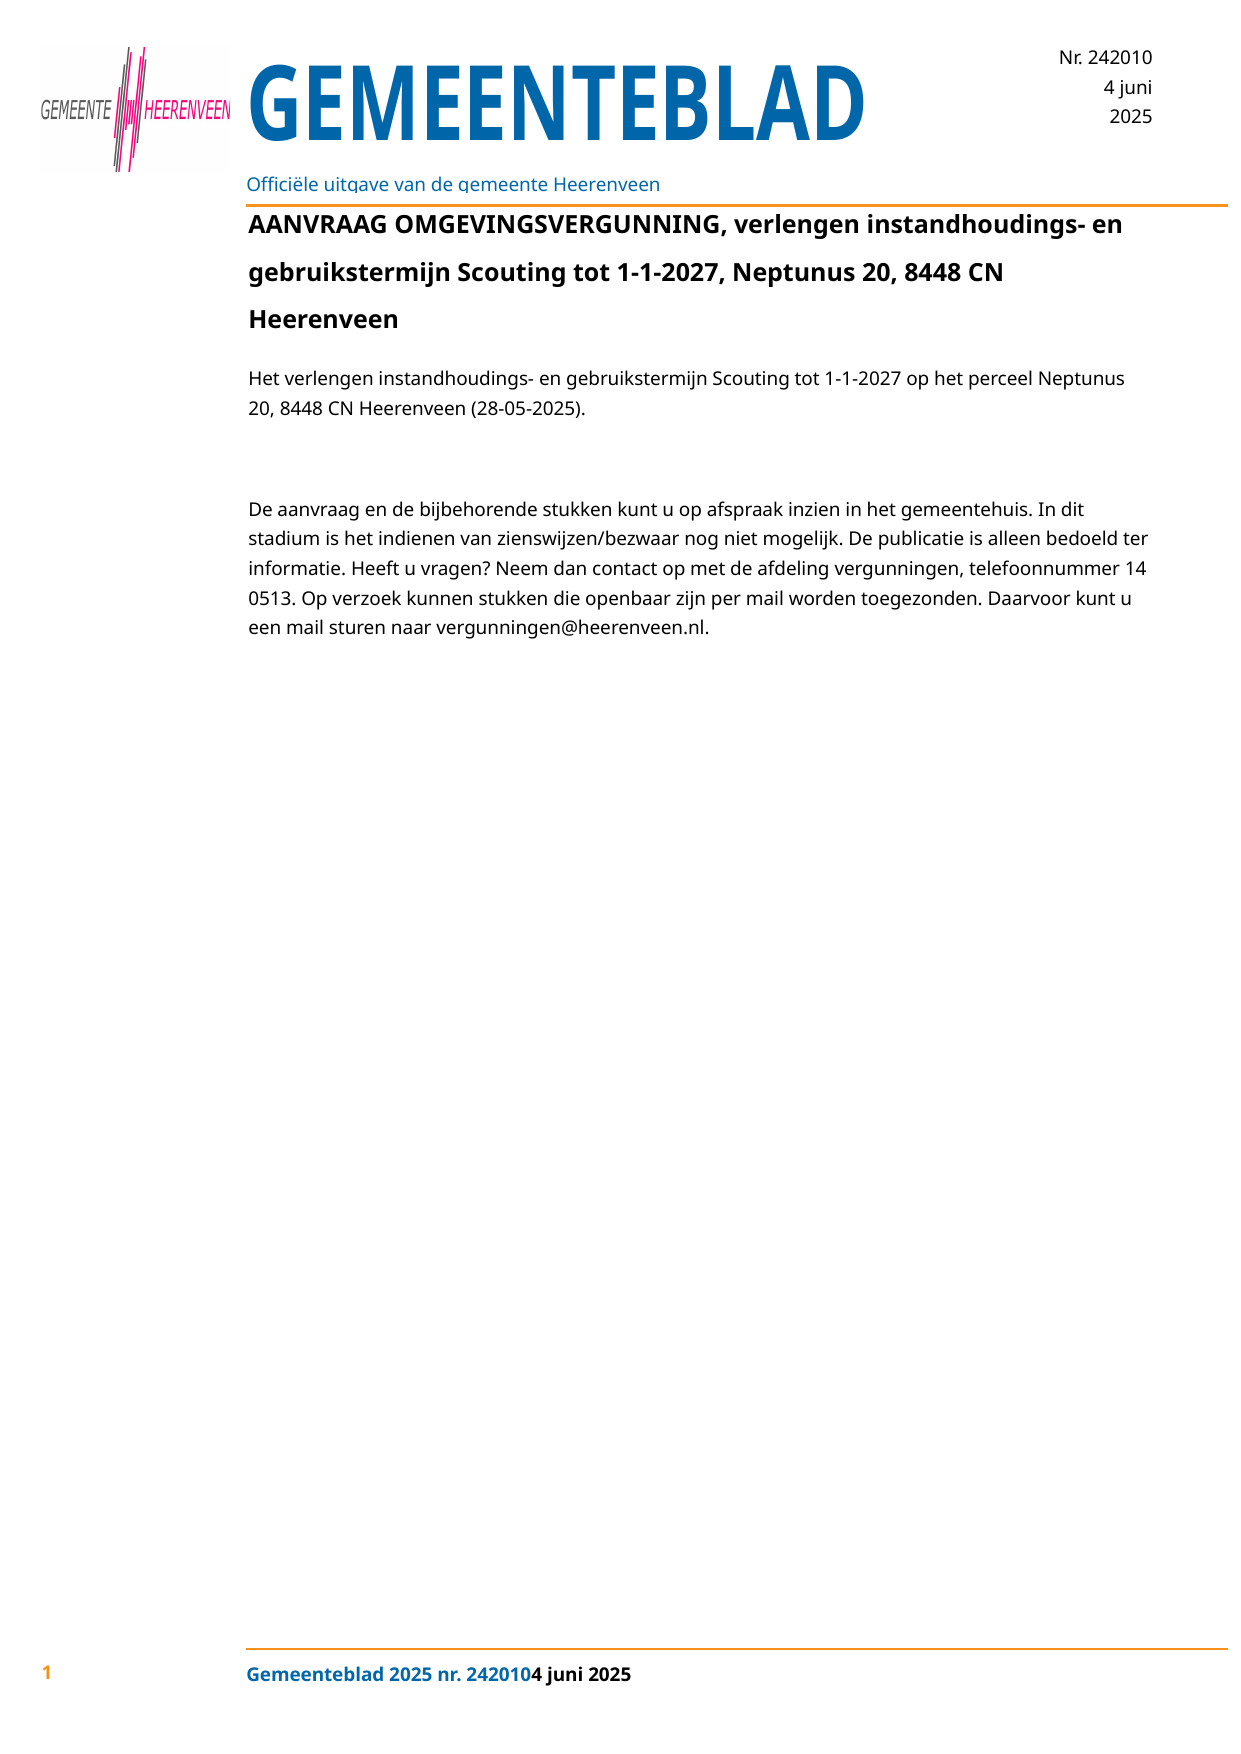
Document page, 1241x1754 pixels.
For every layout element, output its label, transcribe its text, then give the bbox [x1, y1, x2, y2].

text De aanvraag en de bijbehorende stukken kunt u op afspraak inzien in het gemeentehuis. In dit stadium is het indienen van zienswijzen/bezwaar nog niet mogelijk. De publicatie is alleen bedoeld ter informatie. Heeft u vragen? Neem dan contact op met de afdeling vergunningen, telefoonnummer 14 0513. Op verzoek kunnen stukken die openbaar zijn per mail worden toegezonden. Daarvoor kunt u een mail sturen naar vergunningen@heerenveen.nl. [248, 496, 1152, 640]
text AANVRAAG OMGEVINGSVERGUNNING, verlengen instandhoudings- en gebruikstermijn Scouting tot 1-1-2027, Neptunus 20, 8448 CN Heerenveen [248, 207, 1152, 336]
picture [41, 47, 231, 172]
text Het verlengen instandhoudings- en gebruikstermijn Scouting tot 1-1-2027 op het perceel Neptunus 20, 8448 CN Heerenveen (28-05-2025). [248, 366, 1152, 421]
